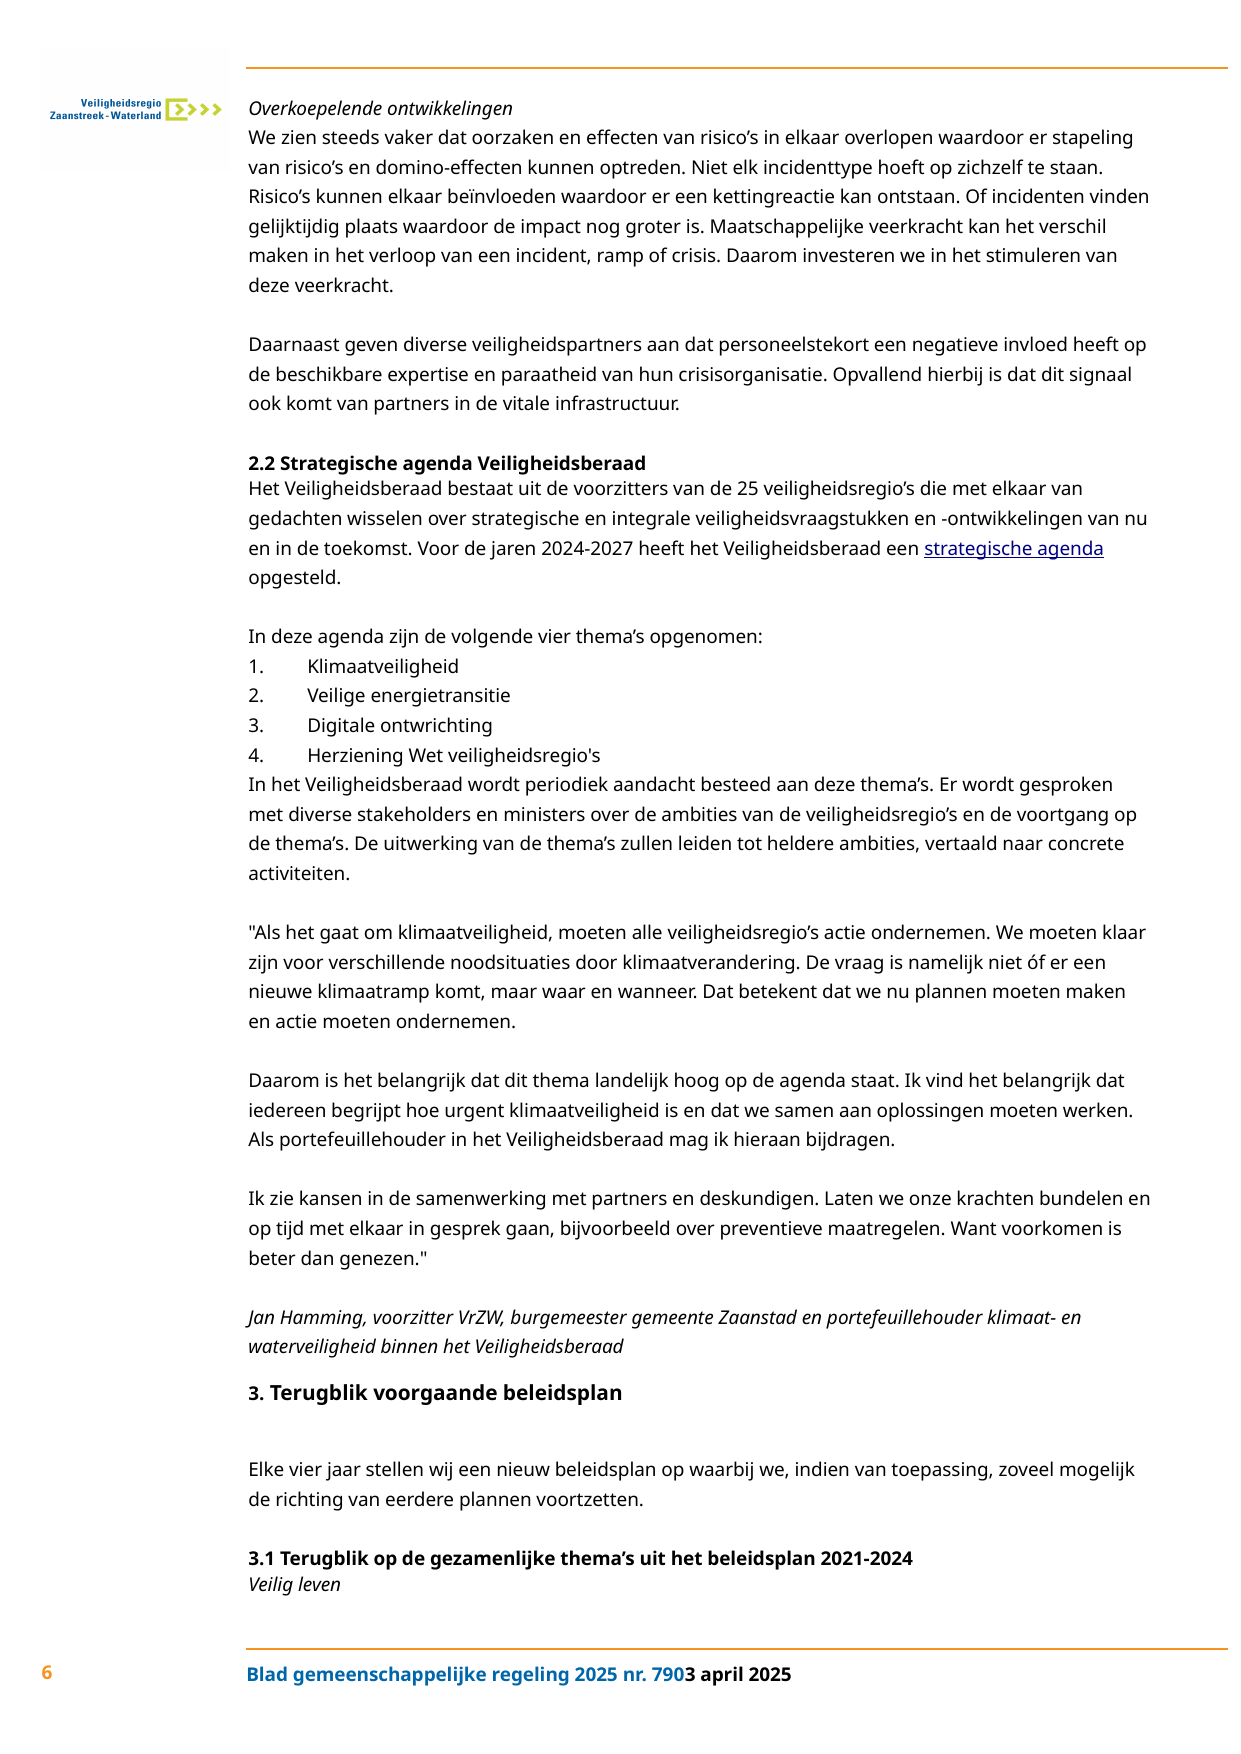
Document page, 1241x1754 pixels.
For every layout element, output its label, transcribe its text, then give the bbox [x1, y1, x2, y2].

table_header "Als het gaat om klimaatveiligheid, moeten alle veiligheidsregio’s actie ondernemen. We moeten klaar zijn voor verschillende noodsituaties door klimaatverandering. De vraag is namelijk niet óf er een nieuwe klimaatramp komt, maar waar en wanneer. Dat betekent dat we nu plannen moeten maken en actie moeten ondernemen. Daarom is het belangrijk dat dit thema landelijk hoog op de agenda staat. Ik vind het belangrijk dat iedereen begrijpt hoe urgent klimaatveiligheid is en dat we samen aan oplossingen moeten werken. Als portefeuillehouder in het Veiligheidsberaad mag ik hieraan bijdragen. Ik zie kansen in de samenwerking met partners en deskundigen. Laten we onze krachten bundelen en op tijd met elkaar in gesprek gaan, bijvoorbeeld over preventieve maatregelen. Want voorkomen is beter dan genezen." Jan Hamming, voorzitter VrZW, burgemeester gemeente Zaanstad en portefeuillehouder klimaat- en waterveiligheid binnen het Veiligheidsberaad [248, 919, 1152, 1359]
text We zien steeds vaker dat oorzaken en effecten van risico’s in elkaar overlopen waardoor er stapeling van risico’s en domino-effecten kunnen optreden. Niet elk incidenttype hoeft op zichzelf te staan. Risico’s kunnen elkaar beïnvloeden waardoor er een kettingreactie kan ontstaan. Of incidenten vinden gelijktijdig plaats waardoor de impact nog groter is. Maatschappelijke veerkracht kan het verschil maken in het verloop van een incident, ramp of crisis. Daarom investeren we in het stimuleren van deze veerkracht. [248, 124, 1152, 298]
list Veilige energietransitie [248, 683, 1152, 708]
text 2.2 Strategische agenda Veiligheidsberaad [248, 450, 1152, 476]
text In het Veiligheidsberaad wordt periodiek aandacht besteed aan deze thema’s. Er wordt gesproken met diverse stakeholders en ministers over de ambities van de veiligheidsregio’s en de voortgang op de thema’s. De uitwerking van de thema’s zullen leiden tot heldere ambities, vertaald naar concrete activiteiten. [248, 771, 1152, 886]
text In deze agenda zijn de volgende vier thema’s opgenomen: [248, 623, 1152, 649]
text Overkoepelende ontwikkelingen [248, 95, 1152, 121]
text Het Veiligheidsberaad bestaat uit de voorzitters van de 25 veiligheidsregio’s die met elkaar van gedachten wisselen over strategische en integrale veiligheidsvraagstukken en -ontwikkelingen van nu en in de toekomst. Voor de jaren 2024-2027 heeft het Veiligheidsberaad een strategische agenda opgesteld. [248, 476, 1152, 590]
text Veilig leven [248, 1571, 1152, 1596]
text Elke vier jaar stellen wij een nieuw beleidsplan op waarbij we, indien van toepassing, zoveel mogelijk de richting van eerdere plannen voortzetten. [248, 1456, 1152, 1512]
text 3.1 Terugblik op de gezamenlijke thema’s uit het beleidsplan 2021-2024 [248, 1545, 1152, 1571]
list Klimaatveiligheid [248, 653, 1152, 679]
text 3. Terugblik voorgaande beleidsplan [248, 1378, 1152, 1407]
list Herziening Wet veiligheidsregio's [248, 742, 1152, 767]
picture [41, 47, 231, 172]
text Daarnaast geven diverse veiligheidspartners aan dat personeelstekort een negatieve invloed heeft op de beschikbare expertise en paraatheid van hun crisisorganisatie. Opvallend hierbij is dat dit signaal ook komt van partners in de vitale infrastructuur. [248, 331, 1152, 416]
list Digitale ontwrichting [248, 712, 1152, 738]
